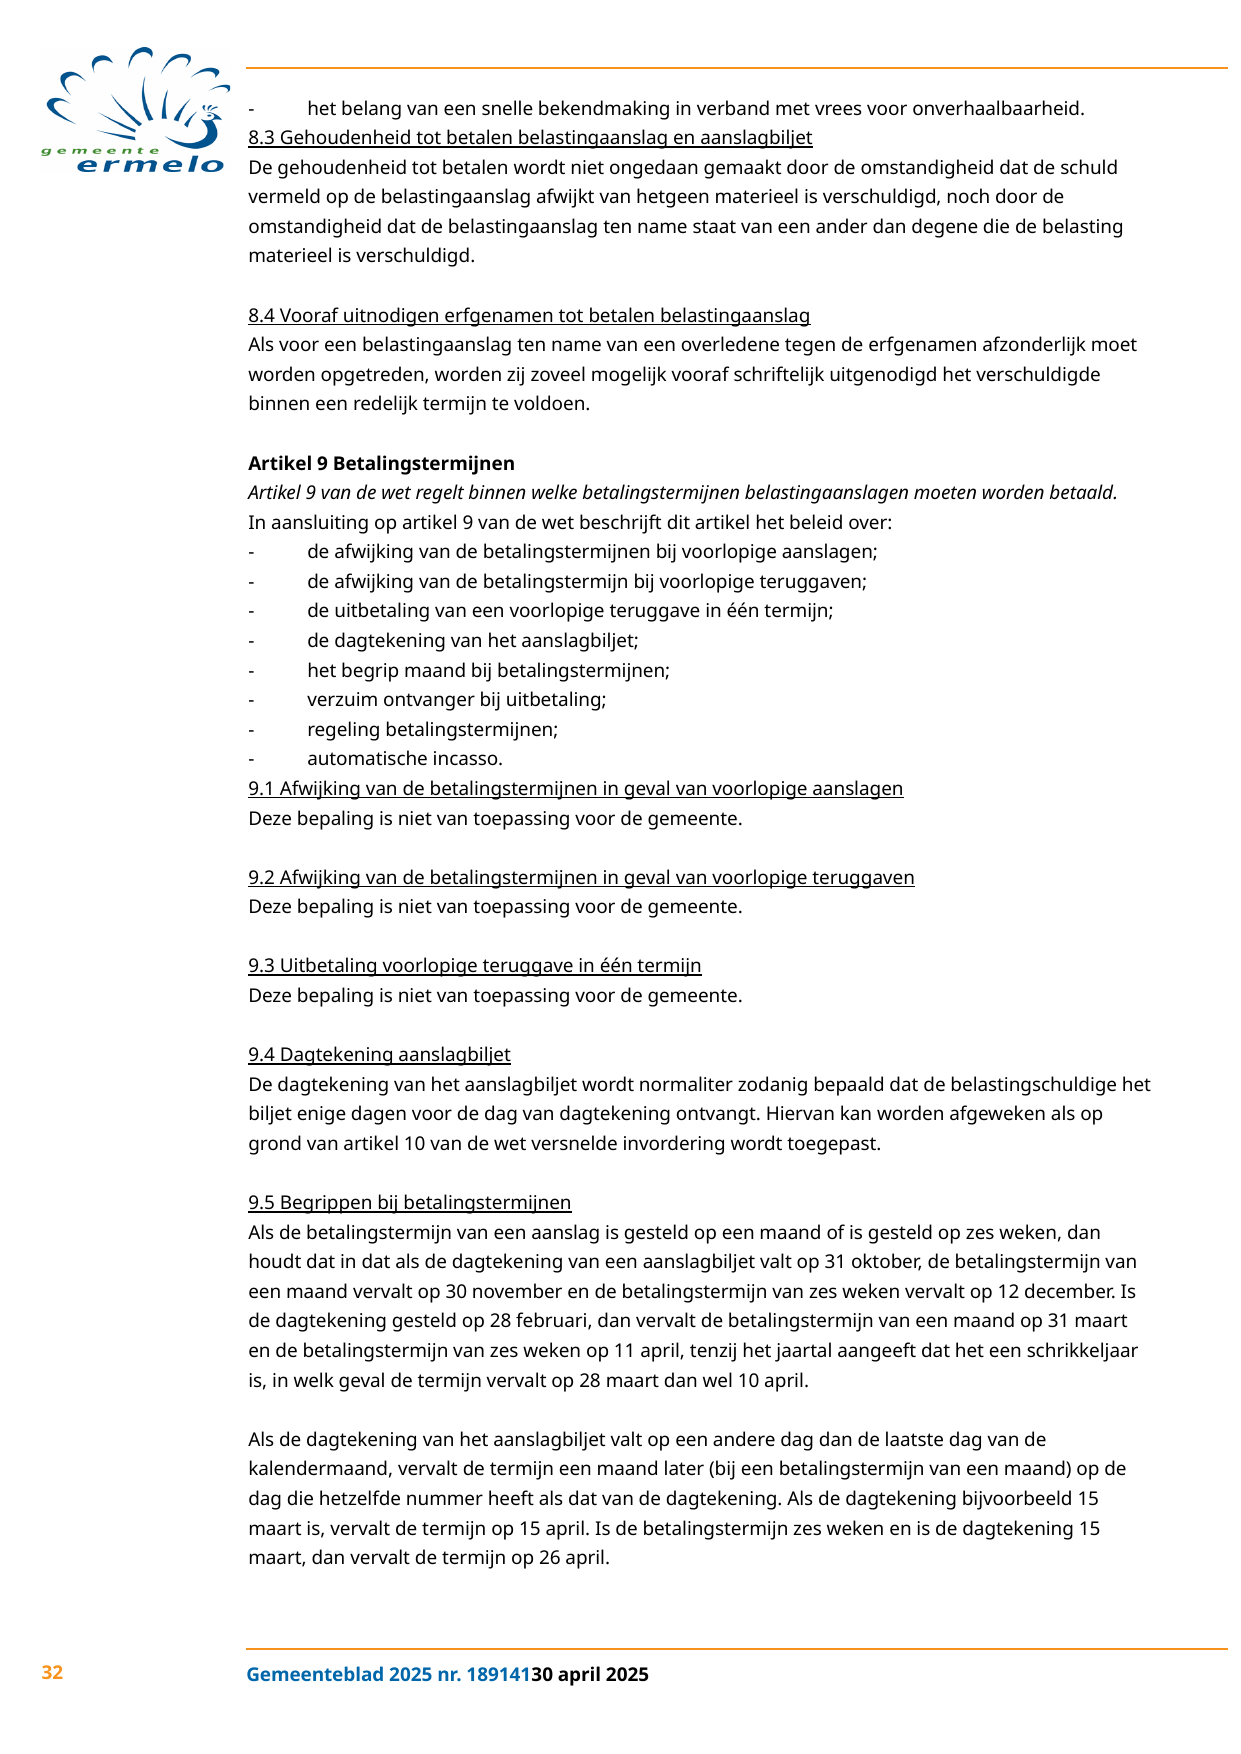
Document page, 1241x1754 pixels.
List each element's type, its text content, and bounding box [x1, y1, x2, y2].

text 9.1 Afwijking van de betalingstermijnen in geval van voorlopige aanslagen [248, 775, 1152, 801]
picture [41, 47, 231, 172]
list de afwijking van de betalingstermijn bij voorlopige teruggaven; [248, 568, 1152, 594]
text Als de betalingstermijn van een aanslag is gesteld op een maand of is gesteld op zes weken, dan houdt dat in dat als de dagtekening van een aanslagbiljet valt op 31 oktober, de betalingstermijn van een maand vervalt op 30 november en de betalingstermijn van zes weken vervalt op 12 december. Is de dagtekening gesteld op 28 februari, dan vervalt de betalingstermijn van een maand op 31 maart en de betalingstermijn van zes weken op 11 april, tenzij het jaartal aangeeft dat het een schrikkeljaar is, in welk geval de termijn vervalt op 28 maart dan wel 10 april. [248, 1219, 1152, 1393]
text 9.5 Begrippen bij betalingstermijnen [248, 1189, 1152, 1215]
text Deze bepaling is niet van toepassing voor de gemeente. [248, 805, 1152, 831]
text Als de dagtekening van het aanslagbiljet valt op een andere dag dan de laatste dag van de kalendermaand, vervalt de termijn een maand later (bij een betalingstermijn van een maand) op de dag die hetzelfde nummer heeft als dat van de dagtekening. Als de dagtekening bijvoorbeeld 15 maart is, vervalt de termijn op 15 april. Is de betalingstermijn zes weken en is de dagtekening 15 maart, dan vervalt de termijn op 26 april. [248, 1426, 1152, 1570]
list regeling betalingstermijnen; [248, 716, 1152, 742]
list de uitbetaling van een voorlopige teruggave in één termijn; [248, 598, 1152, 623]
text 8.3 Gehoudenheid tot betalen belastingaanslag en aanslagbiljet [248, 124, 1152, 150]
text Artikel 9 van de wet regelt binnen welke betalingstermijnen belastingaanslagen moeten worden betaald. [248, 479, 1152, 505]
list verzuim ontvanger bij uitbetaling; [248, 686, 1152, 712]
list het belang van een snelle bekendmaking in verband met vrees voor onverhaalbaarheid. [248, 95, 1152, 121]
text Als voor een belastingaanslag ten name van een overledene tegen de erfgenamen afzonderlijk moet worden opgetreden, worden zij zoveel mogelijk vooraf schriftelijk uitgenodigd het verschuldigde binnen een redelijk termijn te voldoen. [248, 331, 1152, 416]
text Deze bepaling is niet van toepassing voor de gemeente. [248, 893, 1152, 919]
text In aansluiting op artikel 9 van de wet beschrijft dit artikel het beleid over: [248, 509, 1152, 535]
text 9.3 Uitbetaling voorlopige teruggave in één termijn [248, 953, 1152, 978]
text 9.2 Afwijking van de betalingstermijnen in geval van voorlopige teruggaven [248, 864, 1152, 890]
text Artikel 9 Betalingstermijnen [248, 450, 1152, 476]
list de afwijking van de betalingstermijnen bij voorlopige aanslagen; [248, 538, 1152, 564]
list automatische incasso. [248, 746, 1152, 771]
list de dagtekening van het aanslagbiljet; [248, 627, 1152, 653]
text Deze bepaling is niet van toepassing voor de gemeente. [248, 982, 1152, 1008]
list het begrip maand bij betalingstermijnen; [248, 657, 1152, 683]
text De dagtekening van het aanslagbiljet wordt normaliter zodanig bepaald dat de belastingschuldige het biljet enige dagen voor de dag van dagtekening ontvangt. Hiervan kan worden afgeweken als op grond van artikel 10 van de wet versnelde invordering wordt toegepast. [248, 1071, 1152, 1156]
text 8.4 Vooraf uitnodigen erfgenamen tot betalen belastingaanslag [248, 302, 1152, 328]
text 9.4 Dagtekening aanslagbiljet [248, 1041, 1152, 1067]
text De gehoudenheid tot betalen wordt niet ongedaan gemaakt door de omstandigheid dat de schuld vermeld op de belastingaanslag afwijkt van hetgeen materieel is verschuldigd, noch door de omstandigheid dat de belastingaanslag ten name staat van een ander dan degene die de belasting materieel is verschuldigd. [248, 154, 1152, 268]
